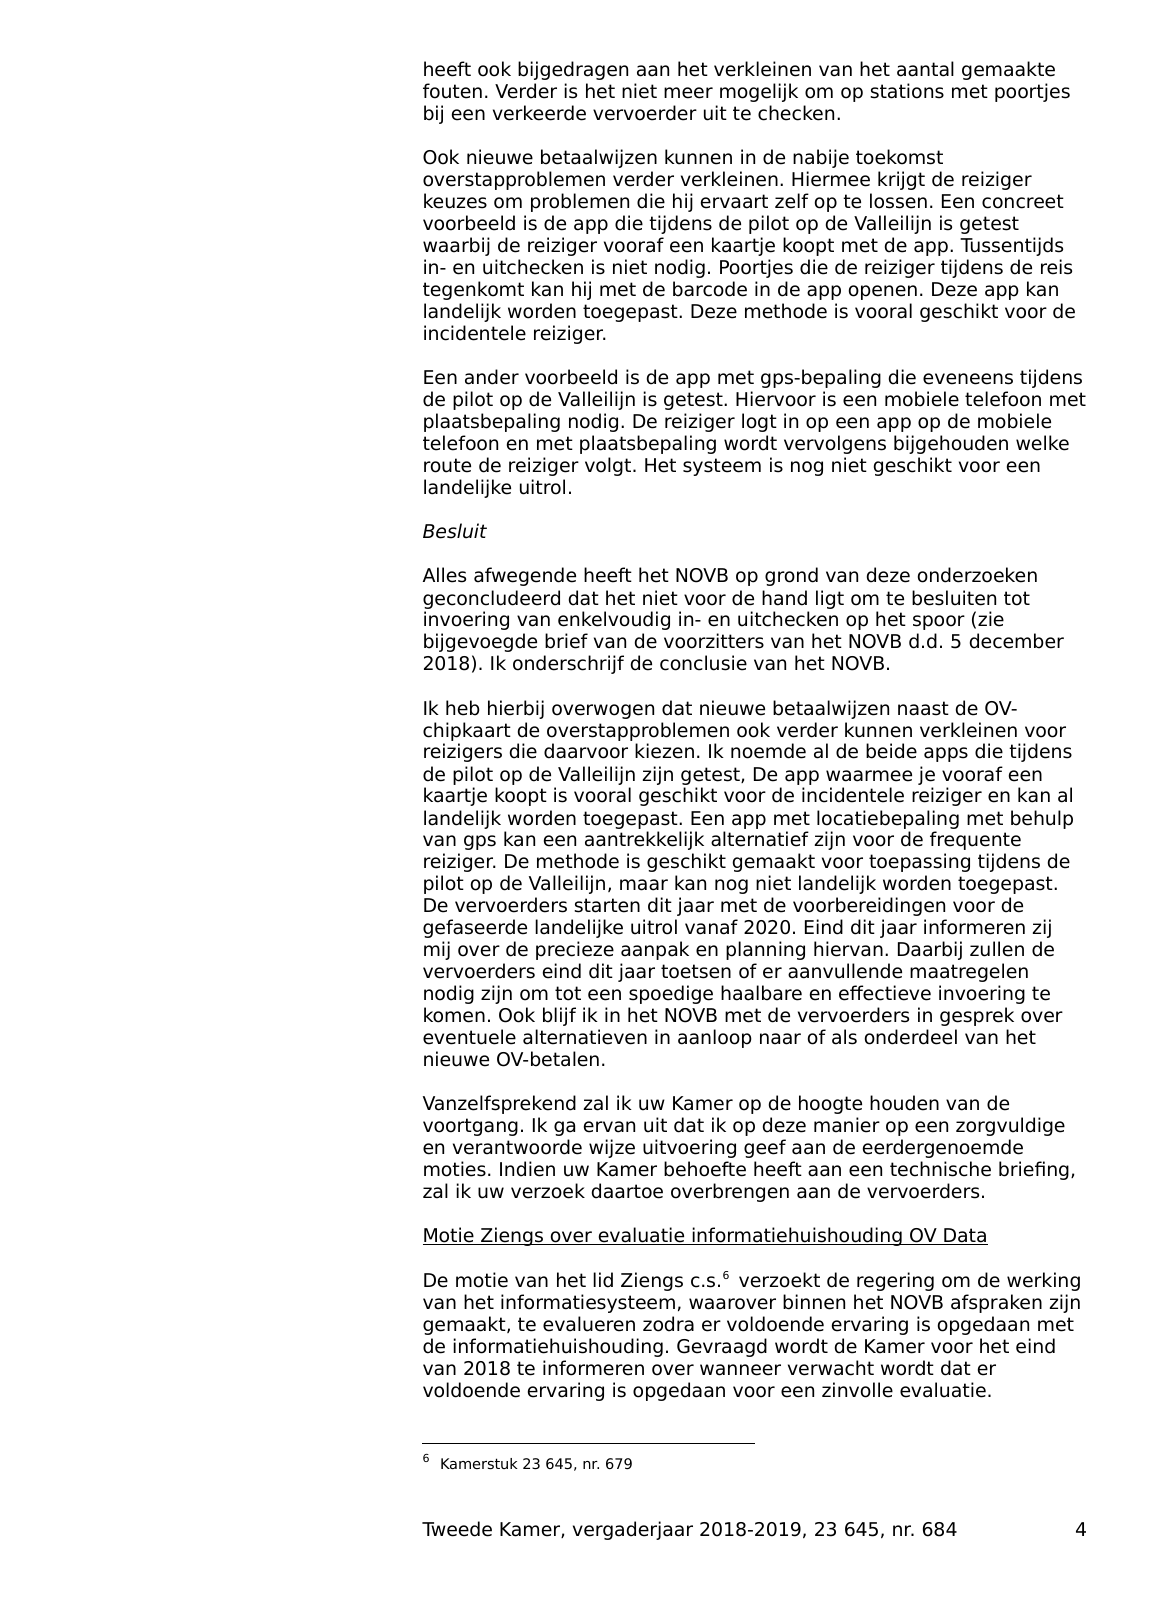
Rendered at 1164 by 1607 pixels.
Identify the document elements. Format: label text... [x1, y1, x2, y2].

text Alles afwegende heeft het NOVB op grond van deze onderzoeken geconcludeerd dat het niet voor de hand ligt om te besluiten tot invoering van enkelvoudig in- en uitchecken op het spoor (zie bijgevoegde brief van de voorzitters van het NOVB d.d. 5 december 2018). Ik onderschrijf de conclusie van het NOVB. [422, 565, 1087, 675]
text Ik heb hierbij overwogen dat nieuwe betaalwijzen naast de OV-chipkaart de overstapproblemen ook verder kunnen verkleinen voor reizigers die daarvoor kiezen. Ik noemde al de beide apps die tijdens de pilot op de Valleilijn zijn getest, De app waarmee je vooraf een kaartje koopt is vooral geschikt voor de incidentele reiziger en kan al landelijk worden toegepast. Een app met locatiebepaling met behulp van gps kan een aantrekkelijk alternatief zijn voor de frequente reiziger. De methode is geschikt gemaakt voor toepassing tijdens de pilot op de Valleilijn, maar kan nog niet landelijk worden toegepast. De vervoerders starten dit jaar met de voorbereidingen voor de gefaseerde landelijke uitrol vanaf 2020. Eind dit jaar informeren zij mij over de precieze aanpak en planning hiervan. Daarbij zullen de vervoerders eind dit jaar toetsen of er aanvullende maatregelen nodig zijn om tot een spoedige haalbare en effectieve invoering te komen. Ook blijf ik in het NOVB met de vervoerders in gesprek over eventuele alternatieven in aanloop naar of als onderdeel van het nieuwe OV-betalen. [422, 697, 1087, 1071]
text Vanzelfsprekend zal ik uw Kamer op de hoogte houden van de voortgang. Ik ga ervan uit dat ik op deze manier op een zorgvuldige en verantwoorde wijze uitvoering geef aan de eerdergenoemde moties. Indien uw Kamer behoefte heeft aan een technische briefing, zal ik uw verzoek daartoe overbrengen aan de vervoerders. [422, 1093, 1087, 1203]
text Een ander voorbeeld is de app met gps-bepaling die eveneens tijdens de pilot op de Valleilijn is getest. Hiervoor is een mobiele telefoon met plaatsbepaling nodig. De reiziger logt in op een app op de mobiele telefoon en met plaatsbepaling wordt vervolgens bijgehouden welke route de reiziger volgt. Het systeem is nog niet geschikt voor een landelijke uitrol. [422, 367, 1087, 499]
text De motie van het lid Ziengs c.s. verzoekt de regering om de werking van het informatiesysteem, waarover binnen het NOVB afspraken zijn gemaakt, te evalueren zodra er voldoende ervaring is opgedaan met de informatiehuishouding. Gevraagd wordt de Kamer voor het eind van 2018 te informeren over wanneer verwacht wordt dat er voldoende ervaring is opgedaan voor een zinvolle evaluatie. [422, 1269, 1087, 1401]
text Kamerstuk 23 645, nr. 679 [422, 1452, 1087, 1474]
text heeft ook bijgedragen aan het verkleinen van het aantal gemaakte fouten. Verder is het niet meer mogelijk om op stations met poortjes bij een verkeerde vervoerder uit te checken. [422, 59, 1087, 125]
subtitle Besluit [422, 521, 1087, 543]
subtitle Motie Ziengs over evaluatie informatiehuishouding OV Data [422, 1225, 1087, 1247]
text Ook nieuwe betaalwijzen kunnen in de nabije toekomst overstapproblemen verder verkleinen. Hiermee krijgt de reiziger keuzes om problemen die hij ervaart zelf op te lossen. Een concreet voorbeeld is de app die tijdens de pilot op de Valleilijn is getest waarbij de reiziger vooraf een kaartje koopt met de app. Tussentijds in- en uitchecken is niet nodig. Poortjes die de reiziger tijdens de reis tegenkomt kan hij met de barcode in de app openen. Deze app kan landelijk worden toegepast. Deze methode is vooral geschikt voor de incidentele reiziger. [422, 147, 1087, 345]
